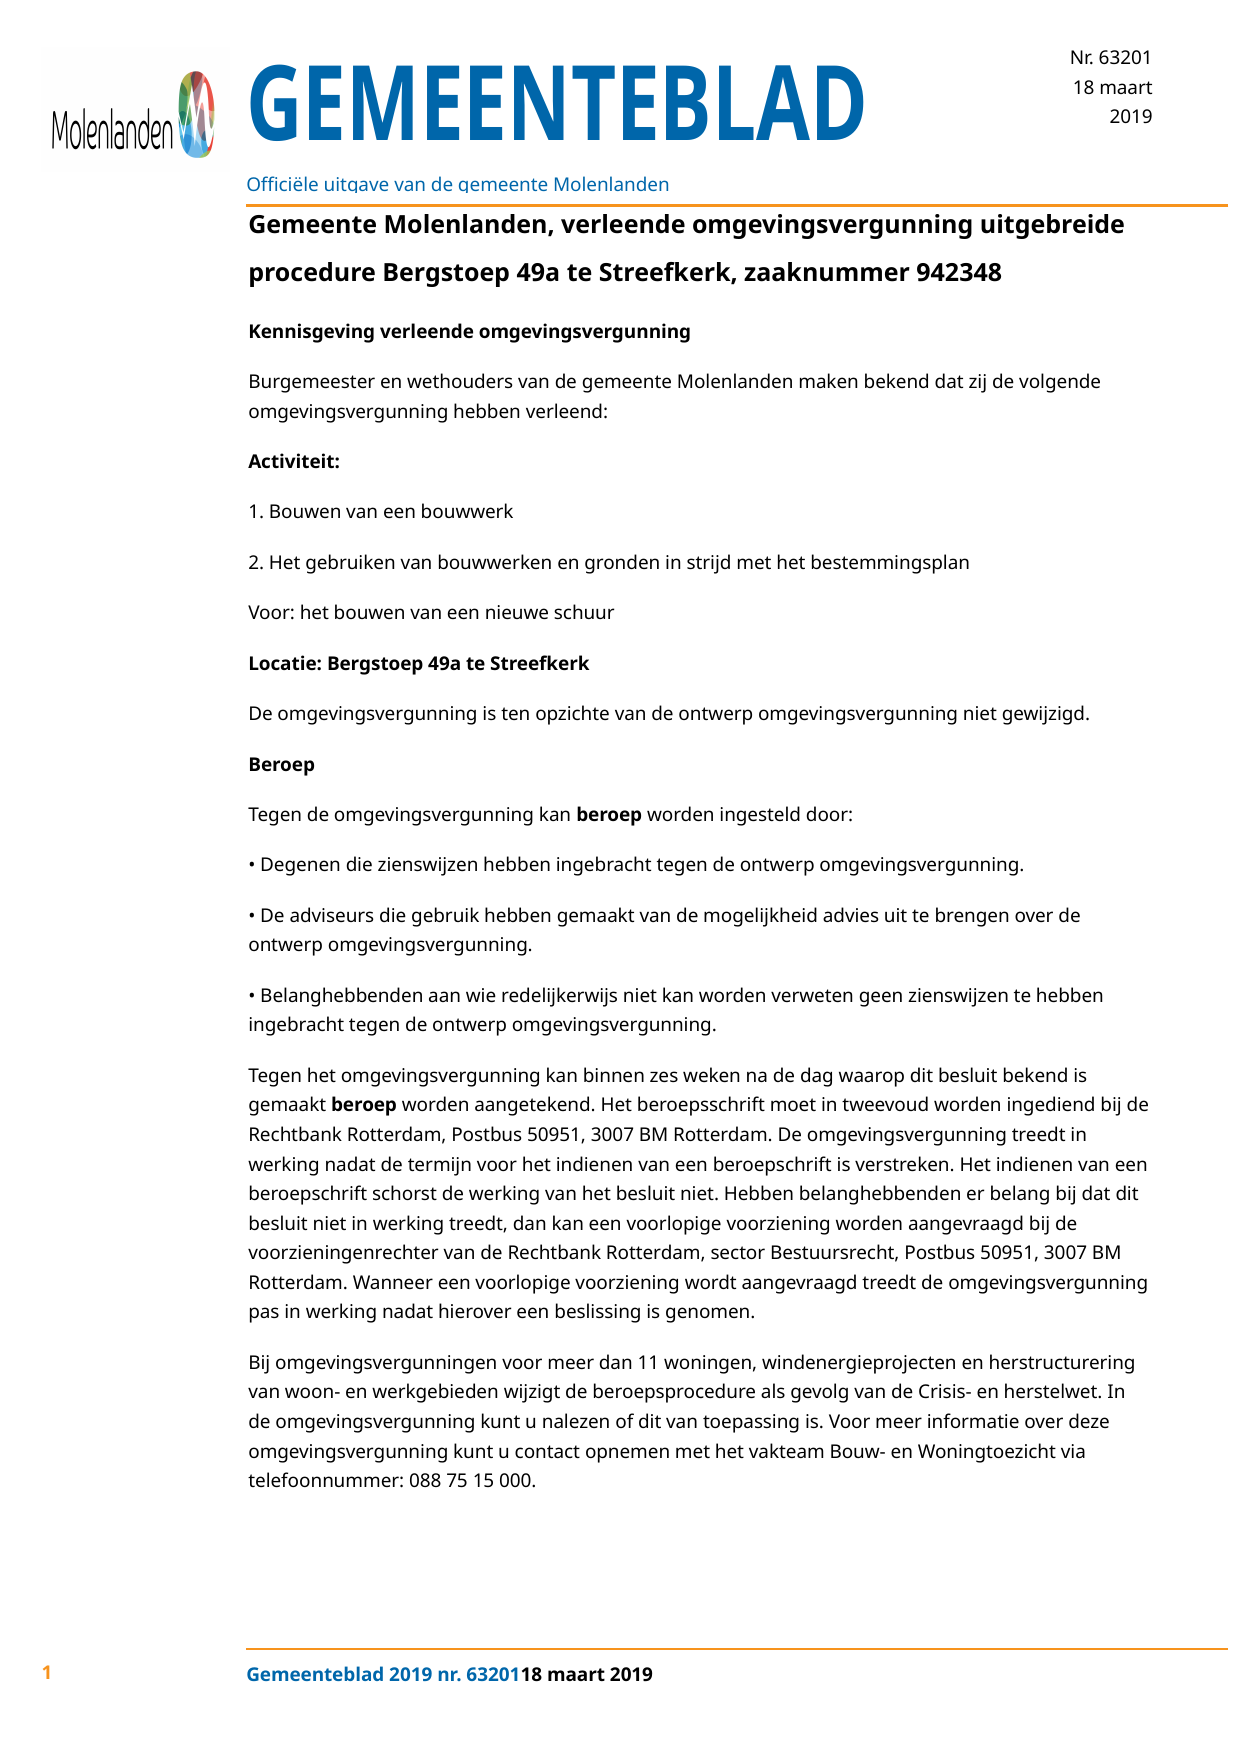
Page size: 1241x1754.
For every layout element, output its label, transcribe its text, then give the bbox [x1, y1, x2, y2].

text 1. Bouwen van een bouwwerk [248, 499, 1152, 524]
text Beroep [248, 751, 1152, 777]
text Tegen de omgevingsvergunning kan beroep worden ingesteld door: [248, 801, 1152, 827]
text Activiteit: [248, 448, 1152, 474]
text • Belanghebbenden aan wie redelijkerwijs niet kan worden verweten geen zienswijzen te hebben ingebracht tegen de ontwerp omgevingsvergunning. [248, 982, 1152, 1037]
text Voor: het bouwen van een nieuwe schuur [248, 599, 1152, 625]
text Burgemeester en wethouders van de gemeente Molenlanden maken bekend dat zij de volgende omgevingsvergunning hebben verleend: [248, 368, 1152, 424]
text Bij omgevingsvergunningen voor meer dan 11 woningen, windenergieprojecten en herstructurering van woon- en werkgebieden wijzigt de beroepsprocedure als gevolg van de Crisis- en herstelwet. In de omgevingsvergunning kunt u nalezen of dit van toepassing is. Voor meer informatie over deze omgevingsvergunning kunt u contact opnemen met het vakteam Bouw- en Woningtoezicht via telefoonnummer: 088 75 15 000. [248, 1349, 1152, 1493]
text Tegen het omgevingsvergunning kan binnen zes weken na de dag waarop dit besluit bekend is gemaakt beroep worden aangetekend. Het beroepsschrift moet in tweevoud worden ingediend bij de Rechtbank Rotterdam, Postbus 50951, 3007 BM Rotterdam. De omgevingsvergunning treedt in werking nadat de termijn voor het indienen van een beroepschrift is verstreken. Het indienen van een beroepschrift schorst de werking van het besluit niet. Hebben belanghebbenden er belang bij dat dit besluit niet in werking treedt, dan kan een voorlopige voorziening worden aangevraagd bij de voorzieningenrechter van de Rechtbank Rotterdam, sector Bestuursrecht, Postbus 50951, 3007 BM Rotterdam. Wanneer een voorlopige voorziening wordt aangevraagd treedt de omgevingsvergunning pas in werking nadat hierover een beslissing is genomen. [248, 1062, 1152, 1324]
picture [41, 47, 231, 172]
text Gemeente Molenlanden, verleende omgevingsvergunning uitgebreide procedure Bergstoep 49a te Streefkerk, zaaknummer 942348 [248, 207, 1152, 288]
text • De adviseurs die gebruik hebben gemaakt van de mogelijkheid advies uit te brengen over de ontwerp omgevingsvergunning. [248, 902, 1152, 957]
text 2. Het gebruiken van bouwwerken en gronden in strijd met het bestemmingsplan [248, 549, 1152, 575]
text Kennisgeving verleende omgevingsvergunning [248, 318, 1152, 344]
text • Degenen die zienswijzen hebben ingebracht tegen de ontwerp omgevingsvergunning. [248, 852, 1152, 877]
text Locatie: Bergstoep 49a te Streefkerk [248, 650, 1152, 676]
text De omgevingsvergunning is ten opzichte van de ontwerp omgevingsvergunning niet gewijzigd. [248, 700, 1152, 726]
